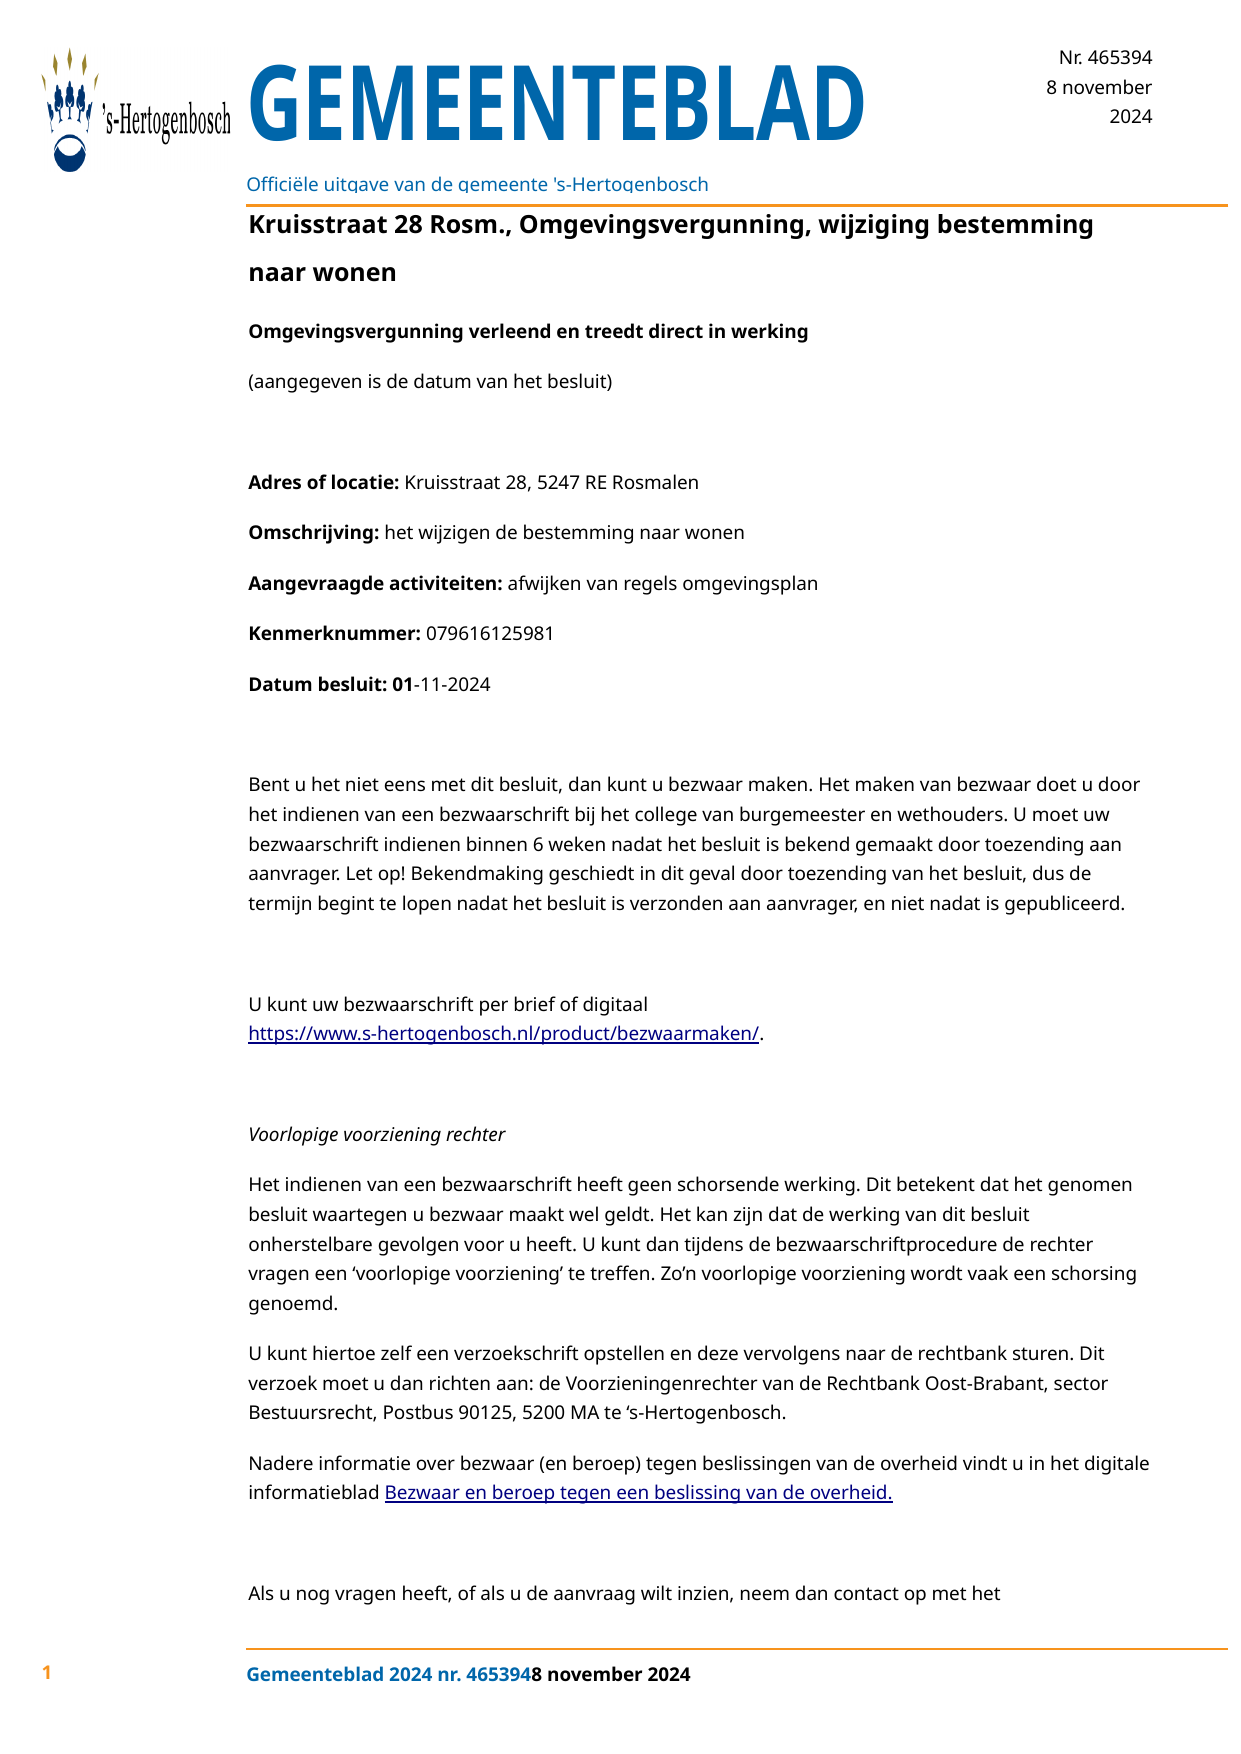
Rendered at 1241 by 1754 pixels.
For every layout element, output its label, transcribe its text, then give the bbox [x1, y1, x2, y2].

text Nadere informatie over bezwaar (en beroep) tegen beslissingen van de overheid vindt u in het digitale informatieblad Bezwaar en beroep tegen een beslissing van de overheid. [248, 1450, 1152, 1505]
text Omschrijving: het wijzigen de bestemming naar wonen [248, 519, 1152, 545]
picture [41, 47, 231, 172]
text Aangevraagde activiteiten: afwijken van regels omgevingsplan [248, 570, 1152, 596]
text (aangegeven is de datum van het besluit) [248, 368, 1152, 394]
text Voorlopige voorziening rechter [248, 1121, 1152, 1147]
text U kunt uw bezwaarschrift per brief of digitaal https://www.s-hertogenbosch.nl/product/bezwaarmaken/. [248, 991, 1152, 1046]
text Kruisstraat 28 Rosm., Omgevingsvergunning, wijziging bestemming naar wonen [248, 207, 1152, 288]
text Omgevingsvergunning verleend en treedt direct in werking [248, 318, 1152, 344]
text Datum besluit: 01-11-2024 [248, 671, 1152, 697]
text Adres of locatie: Kruisstraat 28, 5247 RE Rosmalen [248, 469, 1152, 495]
text Bent u het niet eens met dit besluit, dan kunt u bezwaar maken. Het maken van bezwaar doet u door het indienen van een bezwaarschrift bij het college van burgemeester en wethouders. U moet uw bezwaarschrift indienen binnen 6 weken nadat het besluit is bekend gemaakt door toezending aan aanvrager. Let op! Bekendmaking geschiedt in dit geval door toezending van het besluit, dus de termijn begint te lopen nadat het besluit is verzonden aan aanvrager, en niet nadat is gepubliceerd. [248, 772, 1152, 916]
text Als u nog vragen heeft, of als u de aanvraag wilt inzien, neem dan contact op met het [248, 1580, 1152, 1606]
text U kunt hiertoe zelf een verzoekschrift opstellen en deze vervolgens naar de rechtbank sturen. Dit verzoek moet u dan richten aan: de Voorzieningenrechter van de Rechtbank Oost-Brabant, sector Bestuursrecht, Postbus 90125, 5200 MA te ‘s-Hertogenbosch. [248, 1340, 1152, 1425]
text Het indienen van een bezwaarschrift heeft geen schorsende werking. Dit betekent dat het genomen besluit waartegen u bezwaar maakt wel geldt. Het kan zijn dat de werking van dit besluit onherstelbare gevolgen voor u heeft. U kunt dan tijdens de bezwaarschriftprocedure de rechter vragen een ‘voorlopige voorziening’ te treffen. Zo’n voorlopige voorziening wordt vaak een schorsing genoemd. [248, 1172, 1152, 1316]
text Kenmerknummer: 079616125981 [248, 620, 1152, 646]
